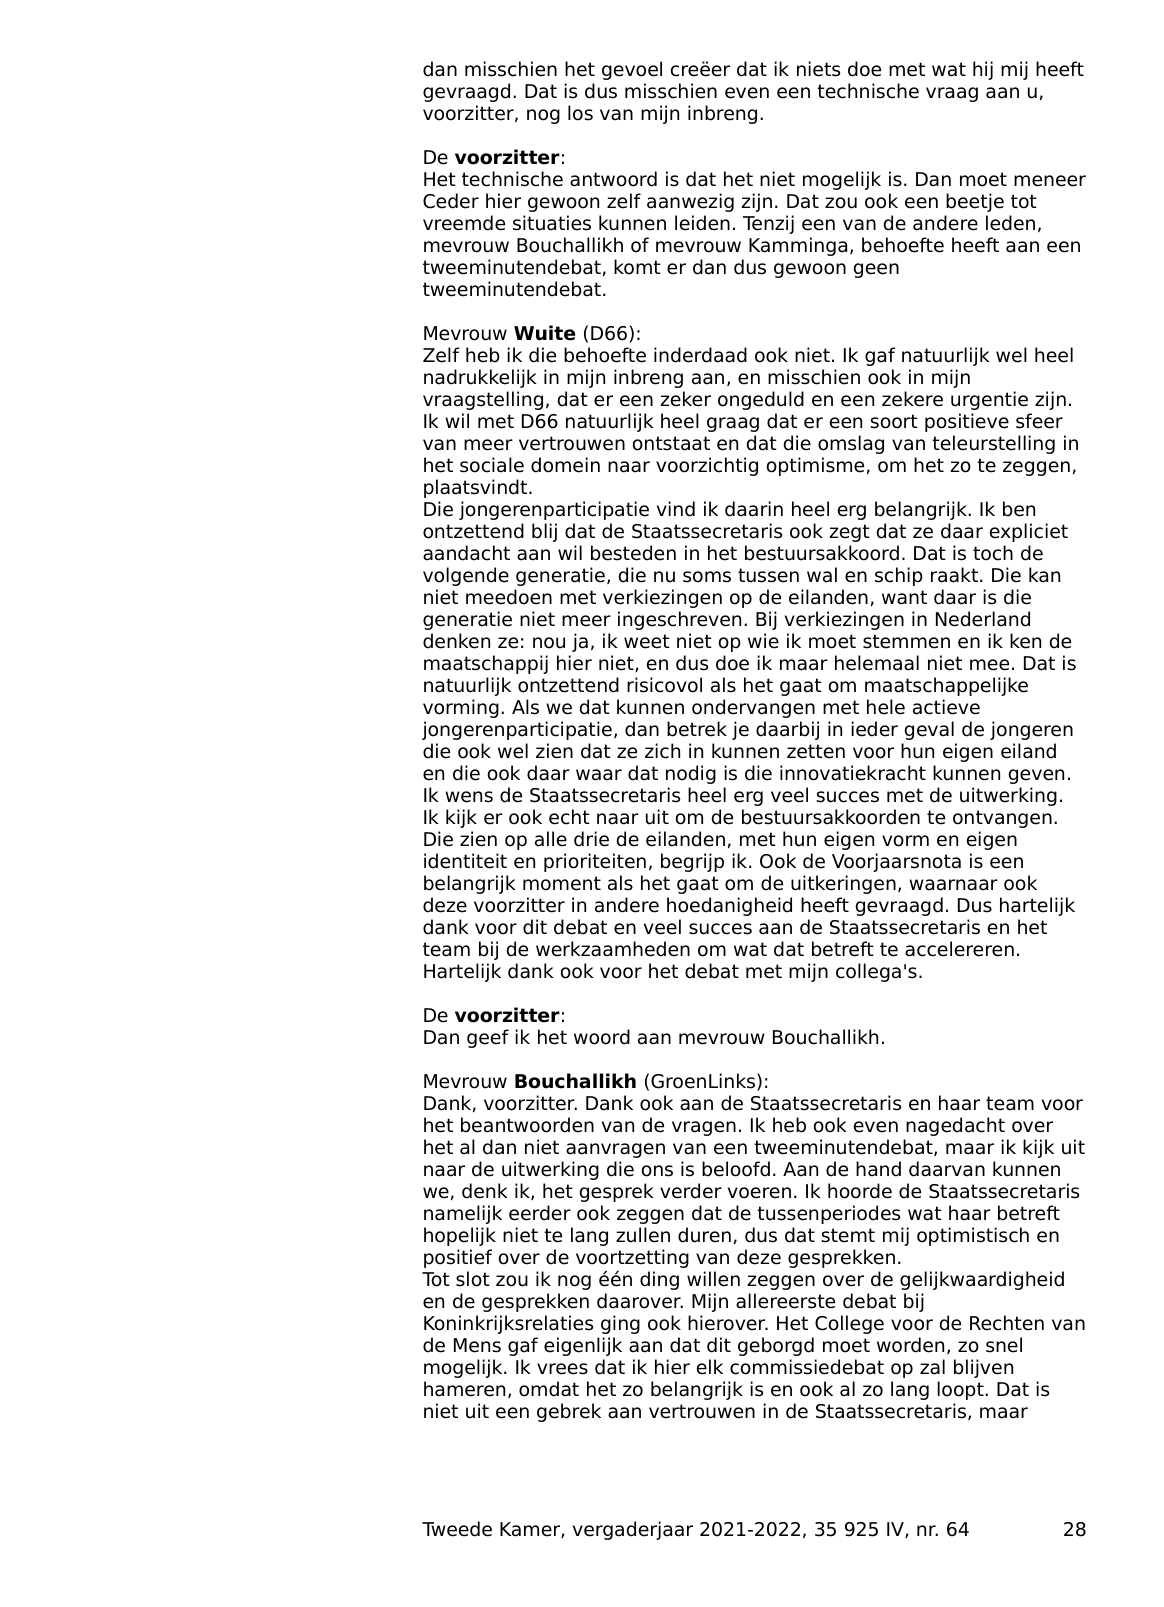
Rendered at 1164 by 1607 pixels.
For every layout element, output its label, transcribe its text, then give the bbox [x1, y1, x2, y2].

text Dan geef ik het woord aan mevrouw Bouchallikh. [422, 1027, 1087, 1049]
text Tot slot zou ik nog één ding willen zeggen over de gelijkwaardigheid en de gesprekken daarover. Mijn allereerste debat bij Koninkrijksrelaties ging ook hierover. Het College voor de Rechten van de Mens gaf eigenlijk aan dat dit geborgd moet worden, zo snel mogelijk. Ik vrees dat ik hier elk commissiedebat op zal blijven hameren, omdat het zo belangrijk is en ook al zo lang loopt. Dat is niet uit een gebrek aan vertrouwen in de Staatssecretaris, maar [422, 1269, 1087, 1423]
text dan misschien het gevoel creëer dat ik niets doe met wat hij mij heeft gevraagd. Dat is dus misschien even een technische vraag aan u, voorzitter, nog los van mijn inbreng. [422, 59, 1087, 125]
text Die jongerenparticipatie vind ik daarin heel erg belangrijk. Ik ben ontzettend blij dat de Staatssecretaris ook zegt dat ze daar expliciet aandacht aan wil besteden in het bestuursakkoord. Dat is toch de volgende generatie, die nu soms tussen wal en schip raakt. Die kan niet meedoen met verkiezingen op de eilanden, want daar is die generatie niet meer ingeschreven. Bij verkiezingen in Nederland denken ze: nou ja, ik weet niet op wie ik moet stemmen en ik ken de maatschappij hier niet, en dus doe ik maar helemaal niet mee. Dat is natuurlijk ontzettend risicovol als het gaat om maatschappelijke vorming. Als we dat kunnen ondervangen met hele actieve jongerenparticipatie, dan betrek je daarbij in ieder geval de jongeren die ook wel zien dat ze zich in kunnen zetten voor hun eigen eiland en die ook daar waar dat nodig is die innovatiekracht kunnen geven. [422, 499, 1087, 785]
text Dank, voorzitter. Dank ook aan de Staatssecretaris en haar team voor het beantwoorden van de vragen. Ik heb ook even nagedacht over het al dan niet aanvragen van een tweeminutendebat, maar ik kijk uit naar de uitwerking die ons is beloofd. Aan de hand daarvan kunnen we, denk ik, het gesprek verder voeren. Ik hoorde de Staatssecretaris namelijk eerder ook zeggen dat de tussenperiodes wat haar betreft hopelijk niet te lang zullen duren, dus dat stemt mij optimistisch en positief over de voortzetting van deze gesprekken. [422, 1093, 1087, 1269]
text De voorzitter: [422, 147, 1087, 169]
text De voorzitter: [422, 1005, 1087, 1027]
text Mevrouw Bouchallikh (GroenLinks): [422, 1071, 1087, 1093]
text Zelf heb ik die behoefte inderdaad ook niet. Ik gaf natuurlijk wel heel nadrukkelijk in mijn inbreng aan, en misschien ook in mijn vraagstelling, dat er een zeker ongeduld en een zekere urgentie zijn. Ik wil met D66 natuurlijk heel graag dat er een soort positieve sfeer van meer vertrouwen ontstaat en dat die omslag van teleurstelling in het sociale domein naar voorzichtig optimisme, om het zo te zeggen, plaatsvindt. [422, 345, 1087, 499]
text Mevrouw Wuite (D66): [422, 323, 1087, 345]
text Ik wens de Staatssecretaris heel erg veel succes met de uitwerking. Ik kijk er ook echt naar uit om de bestuursakkoorden te ontvangen. Die zien op alle drie de eilanden, met hun eigen vorm en eigen identiteit en prioriteiten, begrijp ik. Ook de Voorjaarsnota is een belangrijk moment als het gaat om de uitkeringen, waarnaar ook deze voorzitter in andere hoedanigheid heeft gevraagd. Dus hartelijk dank voor dit debat en veel succes aan de Staatssecretaris en het team bij de werkzaamheden om wat dat betreft te accelereren. Hartelijk dank ook voor het debat met mijn collega's. [422, 785, 1087, 983]
text Het technische antwoord is dat het niet mogelijk is. Dan moet meneer Ceder hier gewoon zelf aanwezig zijn. Dat zou ook een beetje tot vreemde situaties kunnen leiden. Tenzij een van de andere leden, mevrouw Bouchallikh of mevrouw Kamminga, behoefte heeft aan een tweeminutendebat, komt er dan dus gewoon geen tweeminutendebat. [422, 169, 1087, 301]
